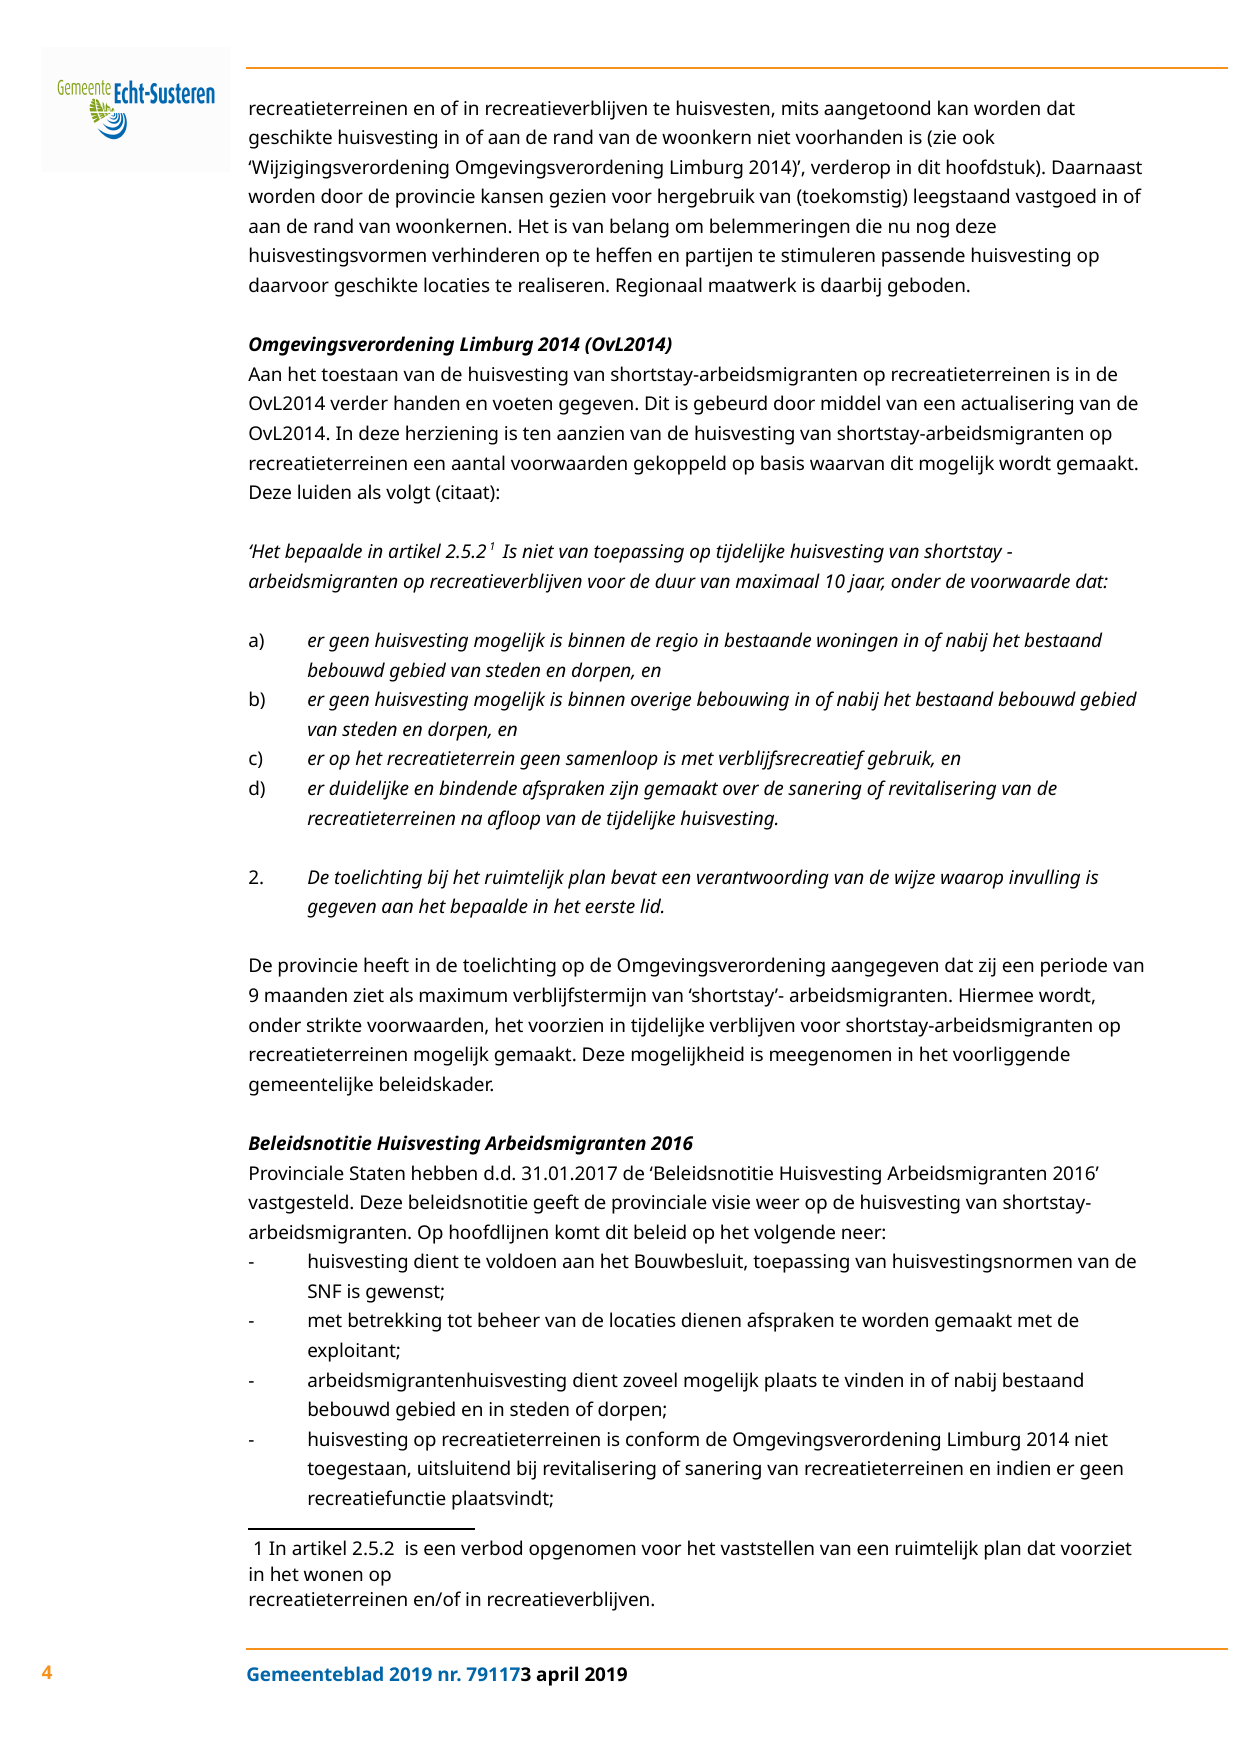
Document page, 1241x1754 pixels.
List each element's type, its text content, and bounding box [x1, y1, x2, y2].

list De toelichting bij het ruimtelijk plan bevat een verantwoording van de wijze waarop invulling is gegeven aan het bepaalde in het eerste lid. [248, 864, 1152, 919]
list huisvesting dient te voldoen aan het Bouwbesluit, toepassing van huisvestingsnormen van de SNF is gewenst; [248, 1248, 1152, 1304]
text In artikel 2.5.2 is een verbod opgenomen voor het vaststellen van een ruimtelijk plan dat voorziet in het wonen op [248, 1535, 1152, 1586]
text recreatieterreinen en/of in recreatieverblijven. [248, 1586, 1152, 1612]
text De provincie heeft in de toelichting op de Omgevingsverordening aangegeven dat zij een periode van 9 maanden ziet als maximum verblijfstermijn van ‘shortstay’- arbeidsmigranten. Hiermee wordt, onder strikte voorwaarden, het voorzien in tijdelijke verblijven voor shortstay-arbeidsmigranten op recreatieterreinen mogelijk gemaakt. Deze mogelijkheid is meegenomen in het voorliggende gemeentelijke beleidskader. [248, 953, 1152, 1097]
list er geen huisvesting mogelijk is binnen de regio in bestaande woningen in of nabij het bestaand bebouwd gebied van steden en dorpen, en [248, 627, 1152, 683]
list er duidelijke en bindende afspraken zijn gemaakt over de sanering of revitalisering van de recreatieterreinen na afloop van de tijdelijke huisvesting. [248, 775, 1152, 831]
text Aan het toestaan van de huisvesting van shortstay-arbeidsmigranten op recreatieterreinen is in de OvL2014 verder handen en voeten gegeven. Dit is gebeurd door middel van een actualisering van de OvL2014. In deze herziening is ten aanzien van de huisvesting van shortstay-arbeidsmigranten op recreatieterreinen een aantal voorwaarden gekoppeld op basis waarvan dit mogelijk wordt gemaakt. Deze luiden als volgt (citaat): [248, 361, 1152, 505]
list met betrekking tot beheer van de locaties dienen afspraken te worden gemaakt met de exploitant; [248, 1308, 1152, 1363]
list er geen huisvesting mogelijk is binnen overige bebouwing in of nabij het bestaand bebouwd gebied van steden en dorpen, en [248, 686, 1152, 742]
text Omgevingsverordening Limburg 2014 (OvL2014) [248, 331, 1152, 357]
text Beleidsnotitie Huisvesting Arbeidsmigranten 2016 [248, 1130, 1152, 1156]
text Provinciale Staten hebben d.d. 31.01.2017 de ‘Beleidsnotitie Huisvesting Arbeidsmigranten 2016’ vastgesteld. Deze beleidsnotitie geeft de provinciale visie weer op de huisvesting van shortstay-arbeidsmigranten. Op hoofdlijnen komt dit beleid op het volgende neer: [248, 1160, 1152, 1245]
text ‘Het bepaalde in artikel 2.5.2 Is niet van toepassing op tijdelijke huisvesting van shortstay - arbeidsmigranten op recreatieverblijven voor de duur van maximaal 10 jaar, onder de voorwaarde dat: [248, 538, 1152, 594]
picture [41, 47, 231, 172]
text recreatieterreinen en of in recreatieverblijven te huisvesten, mits aangetoond kan worden dat geschikte huisvesting in of aan de rand van de woonkern niet voorhanden is (zie ook ‘Wijzigingsverordening Omgevingsverordening Limburg 2014)’, verderop in dit hoofdstuk). Daarnaast worden door de provincie kansen gezien voor hergebruik van (toekomstig) leegstaand vastgoed in of aan de rand van woonkernen. Het is van belang om belemmeringen die nu nog deze huisvestingsvormen verhinderen op te heffen en partijen te stimuleren passende huisvesting op daarvoor geschikte locaties te realiseren. Regionaal maatwerk is daarbij geboden. [248, 95, 1152, 298]
list huisvesting op recreatieterreinen is conform de Omgevingsverordening Limburg 2014 niet toegestaan, uitsluitend bij revitalisering of sanering van recreatieterreinen en indien er geen recreatiefunctie plaatsvindt; [248, 1426, 1152, 1511]
list er op het recreatieterrein geen samenloop is met verblijfsrecreatief gebruik, en [248, 746, 1152, 771]
list arbeidsmigrantenhuisvesting dient zoveel mogelijk plaats te vinden in of nabij bestaand bebouwd gebied en in steden of dorpen; [248, 1367, 1152, 1422]
